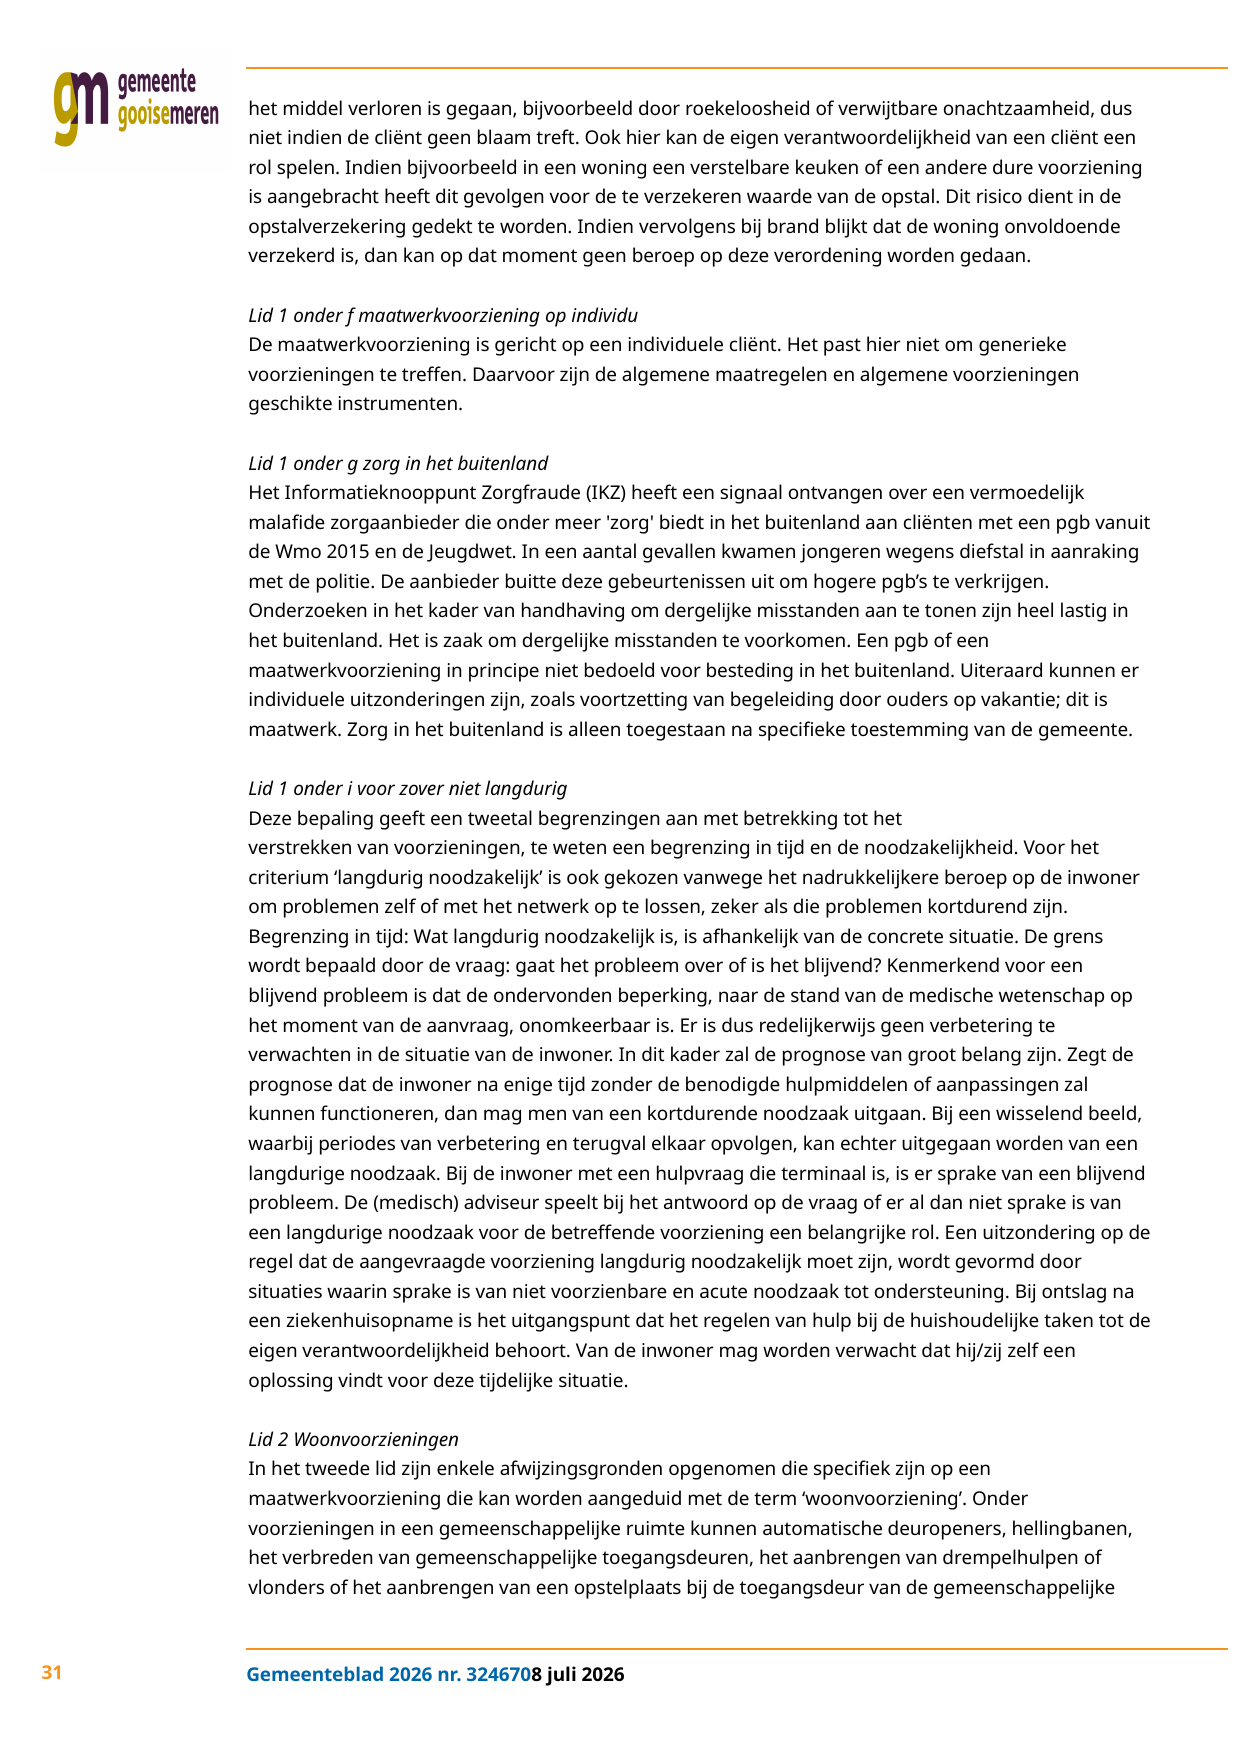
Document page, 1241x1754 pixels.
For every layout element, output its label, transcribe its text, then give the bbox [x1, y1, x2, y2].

text Lid 1 onder i voor zover niet langdurig [248, 775, 1152, 801]
text Lid 1 onder f maatwerkvoorziening op individu [248, 302, 1152, 328]
text Het Informatieknooppunt Zorgfraude (IKZ) heeft een signaal ontvangen over een vermoedelijk malafide zorgaanbieder die onder meer 'zorg' biedt in het buitenland aan cliënten met een pgb vanuit de Wmo 2015 en de Jeugdwet. In een aantal gevallen kwamen jongeren wegens diefstal in aanraking met de politie. De aanbieder buitte deze gebeurtenissen uit om hogere pgb’s te verkrijgen. Onderzoeken in het kader van handhaving om dergelijke misstanden aan te tonen zijn heel lastig in het buitenland. Het is zaak om dergelijke misstanden te voorkomen. Een pgb of een maatwerkvoorziening in principe niet bedoeld voor besteding in het buitenland. Uiteraard kunnen er individuele uitzonderingen zijn, zoals voortzetting van begeleiding door ouders op vakantie; dit is maatwerk. Zorg in het buitenland is alleen toegestaan na specifieke toestemming van de gemeente. [248, 479, 1152, 742]
text Lid 2 Woonvoorzieningen [248, 1426, 1152, 1452]
text verstrekken van voorzieningen, te weten een begrenzing in tijd en de noodzakelijkheid. Voor het criterium ‘langdurig noodzakelijk’ is ook gekozen vanwege het nadrukkelijkere beroep op de inwoner om problemen zelf of met het netwerk op te lossen, zeker als die problemen kortdurend zijn. [248, 834, 1152, 919]
text Begrenzing in tijd: Wat langdurig noodzakelijk is, is afhankelijk van de concrete situatie. De grens wordt bepaald door de vraag: gaat het probleem over of is het blijvend? Kenmerkend voor een blijvend probleem is dat de ondervonden beperking, naar de stand van de medische wetenschap op het moment van de aanvraag, onomkeerbaar is. Er is dus redelijkerwijs geen verbetering te verwachten in de situatie van de inwoner. In dit kader zal de prognose van groot belang zijn. Zegt de prognose dat de inwoner na enige tijd zonder de benodigde hulpmiddelen of aanpassingen zal kunnen functioneren, dan mag men van een kortdurende noodzaak uitgaan. Bij een wisselend beeld, waarbij periodes van verbetering en terugval elkaar opvolgen, kan echter uitgegaan worden van een langdurige noodzaak. Bij de inwoner met een hulpvraag die terminaal is, is er sprake van een blijvend probleem. De (medisch) adviseur speelt bij het antwoord op de vraag of er al dan niet sprake is van een langdurige noodzaak voor de betreffende voorziening een belangrijke rol. Een uitzondering op de regel dat de aangevraagde voorziening langdurig noodzakelijk moet zijn, wordt gevormd door situaties waarin sprake is van niet voorzienbare en acute noodzaak tot ondersteuning. Bij ontslag na een ziekenhuisopname is het uitgangspunt dat het regelen van hulp bij de huishoudelijke taken tot de eigen verantwoordelijkheid behoort. Van de inwoner mag worden verwacht dat hij/zij zelf een oplossing vindt voor deze tijdelijke situatie. [248, 923, 1152, 1393]
text het middel verloren is gegaan, bijvoorbeeld door roekeloosheid of verwijtbare onachtzaamheid, dus niet indien de cliënt geen blaam treft. Ook hier kan de eigen verantwoordelijkheid van een cliënt een rol spelen. Indien bijvoorbeeld in een woning een verstelbare keuken of een andere dure voorziening is aangebracht heeft dit gevolgen voor de te verzekeren waarde van de opstal. Dit risico dient in de opstalverzekering gedekt te worden. Indien vervolgens bij brand blijkt dat de woning onvoldoende verzekerd is, dan kan op dat moment geen beroep op deze verordening worden gedaan. [248, 95, 1152, 268]
text De maatwerkvoorziening is gericht op een individuele cliënt. Het past hier niet om generieke voorzieningen te treffen. Daarvoor zijn de algemene maatregelen en algemene voorzieningen geschikte instrumenten. [248, 331, 1152, 416]
text In het tweede lid zijn enkele afwijzingsgronden opgenomen die specifiek zijn op een maatwerkvoorziening die kan worden aangeduid met de term ‘woonvoorziening’. Onder voorzieningen in een gemeenschappelijke ruimte kunnen automatische deuropeners, hellingbanen, het verbreden van gemeenschappelijke toegangsdeuren, het aanbrengen van drempelhulpen of vlonders of het aanbrengen van een opstelplaats bij de toegangsdeur van de gemeenschappelijke [248, 1456, 1152, 1600]
text Deze bepaling geeft een tweetal begrenzingen aan met betrekking tot het [248, 805, 1152, 831]
picture [41, 47, 231, 172]
text Lid 1 onder g zorg in het buitenland [248, 450, 1152, 476]
